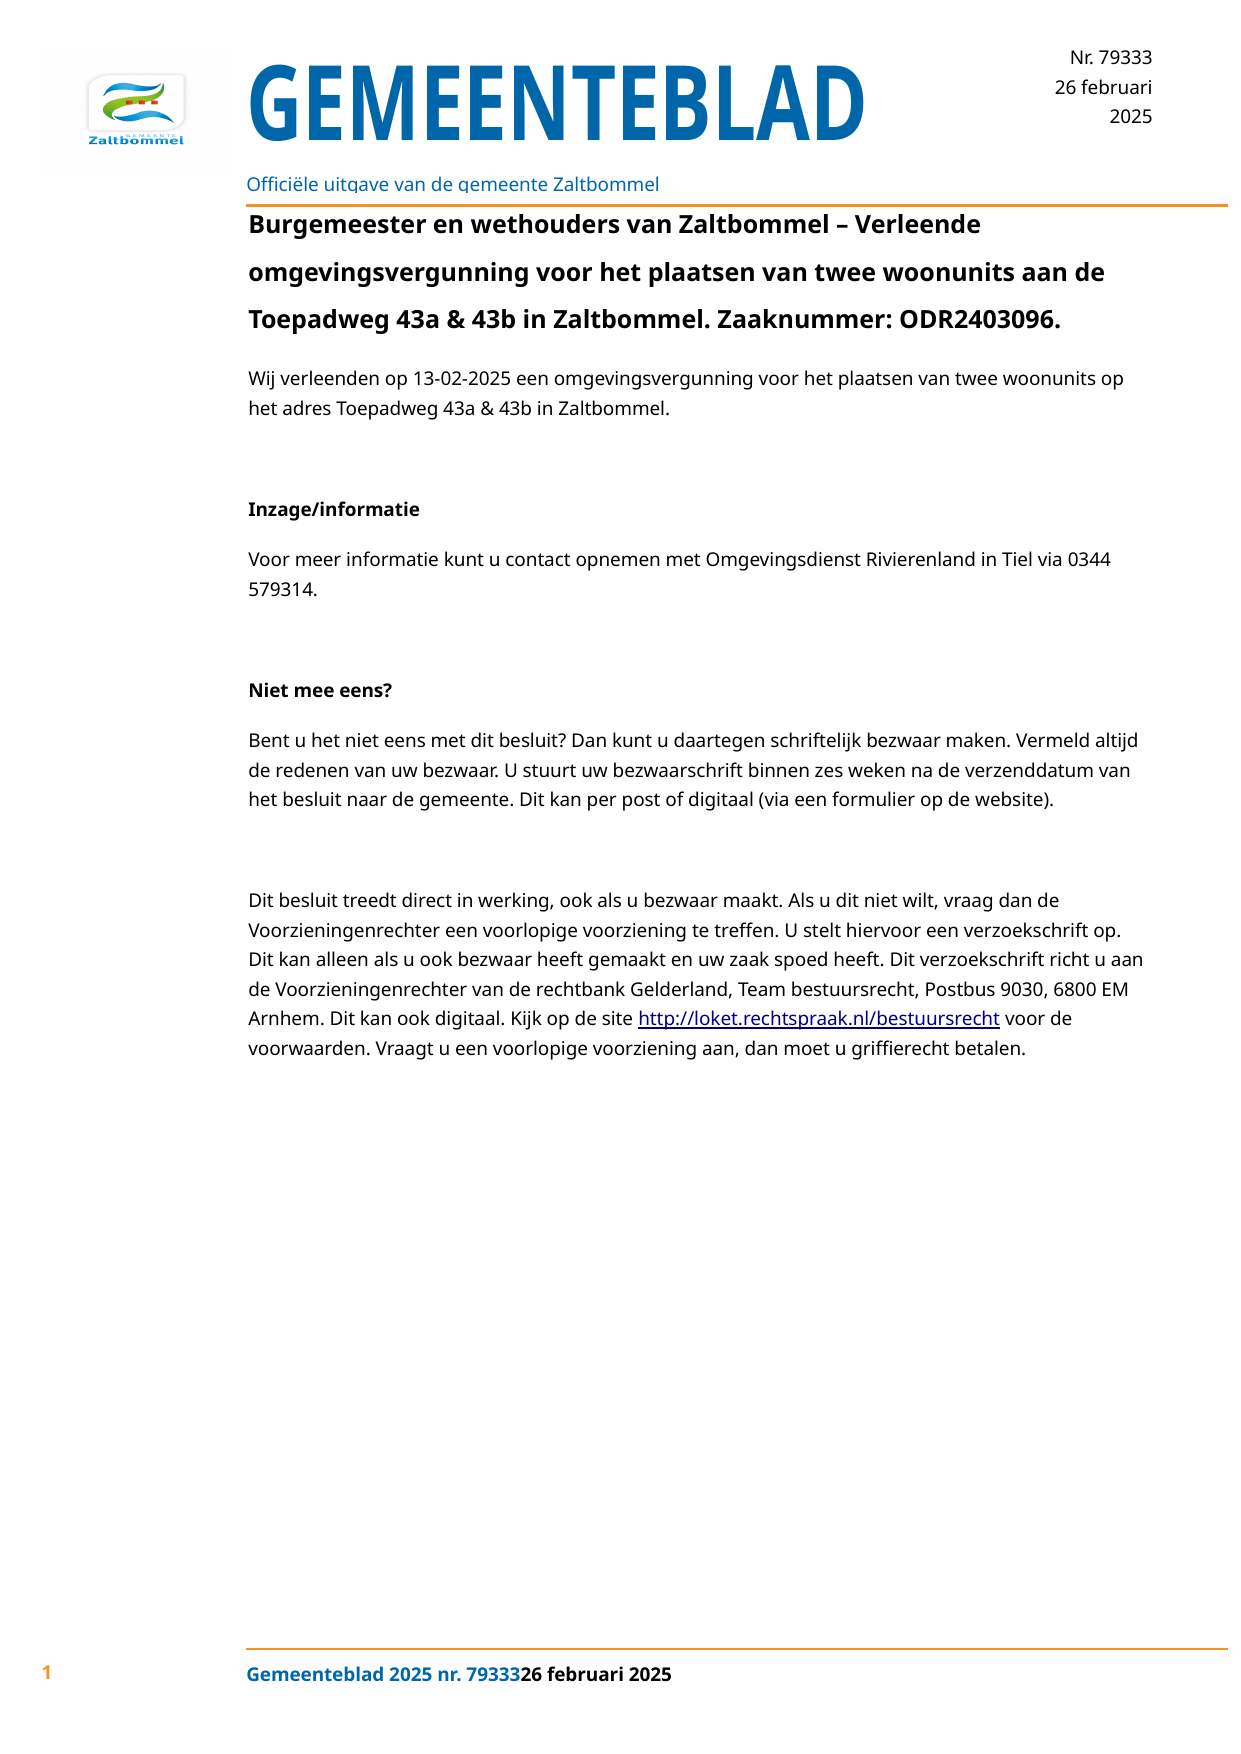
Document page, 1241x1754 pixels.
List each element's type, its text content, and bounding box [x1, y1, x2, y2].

text Bent u het niet eens met dit besluit? Dan kunt u daartegen schriftelijk bezwaar maken. Vermeld altijd de redenen van uw bezwaar. U stuurt uw bezwaarschrift binnen zes weken na de verzenddatum van het besluit naar de gemeente. Dit kan per post of digitaal (via een formulier op de website). [248, 727, 1152, 812]
text Wij verleenden op 13-02-2025 een omgevingsvergunning voor het plaatsen van twee woonunits op het adres Toepadweg 43a & 43b in Zaltbommel. [248, 366, 1152, 421]
text Inzage/informatie [248, 496, 1152, 522]
text Burgemeester en wethouders van Zaltbommel – Verleende omgevingsvergunning voor het plaatsen van twee woonunits aan de Toepadweg 43a & 43b in Zaltbommel. Zaaknummer: ODR2403096. [248, 207, 1152, 336]
text Niet mee eens? [248, 677, 1152, 702]
picture [41, 47, 231, 172]
text Dit besluit treedt direct in werking, ook als u bezwaar maakt. Als u dit niet wilt, vraag dan de Voorzieningenrechter een voorlopige voorziening te treffen. U stelt hiervoor een verzoekschrift op. Dit kan alleen als u ook bezwaar heeft gemaakt en uw zaak spoed heeft. Dit verzoekschrift richt u aan de Voorzieningenrechter van de rechtbank Gelderland, Team bestuursrecht, Postbus 9030, 6800 EM Arnhem. Dit kan ook digitaal. Kijk op de site http://loket.rechtspraak.nl/bestuursrecht voor de voorwaarden. Vraagt u een voorlopige voorziening aan, dan moet u griffierecht betalen. [248, 887, 1152, 1061]
text Voor meer informatie kunt u contact opnemen met Omgevingsdienst Rivierenland in Tiel via 0344 579314. [248, 546, 1152, 602]
